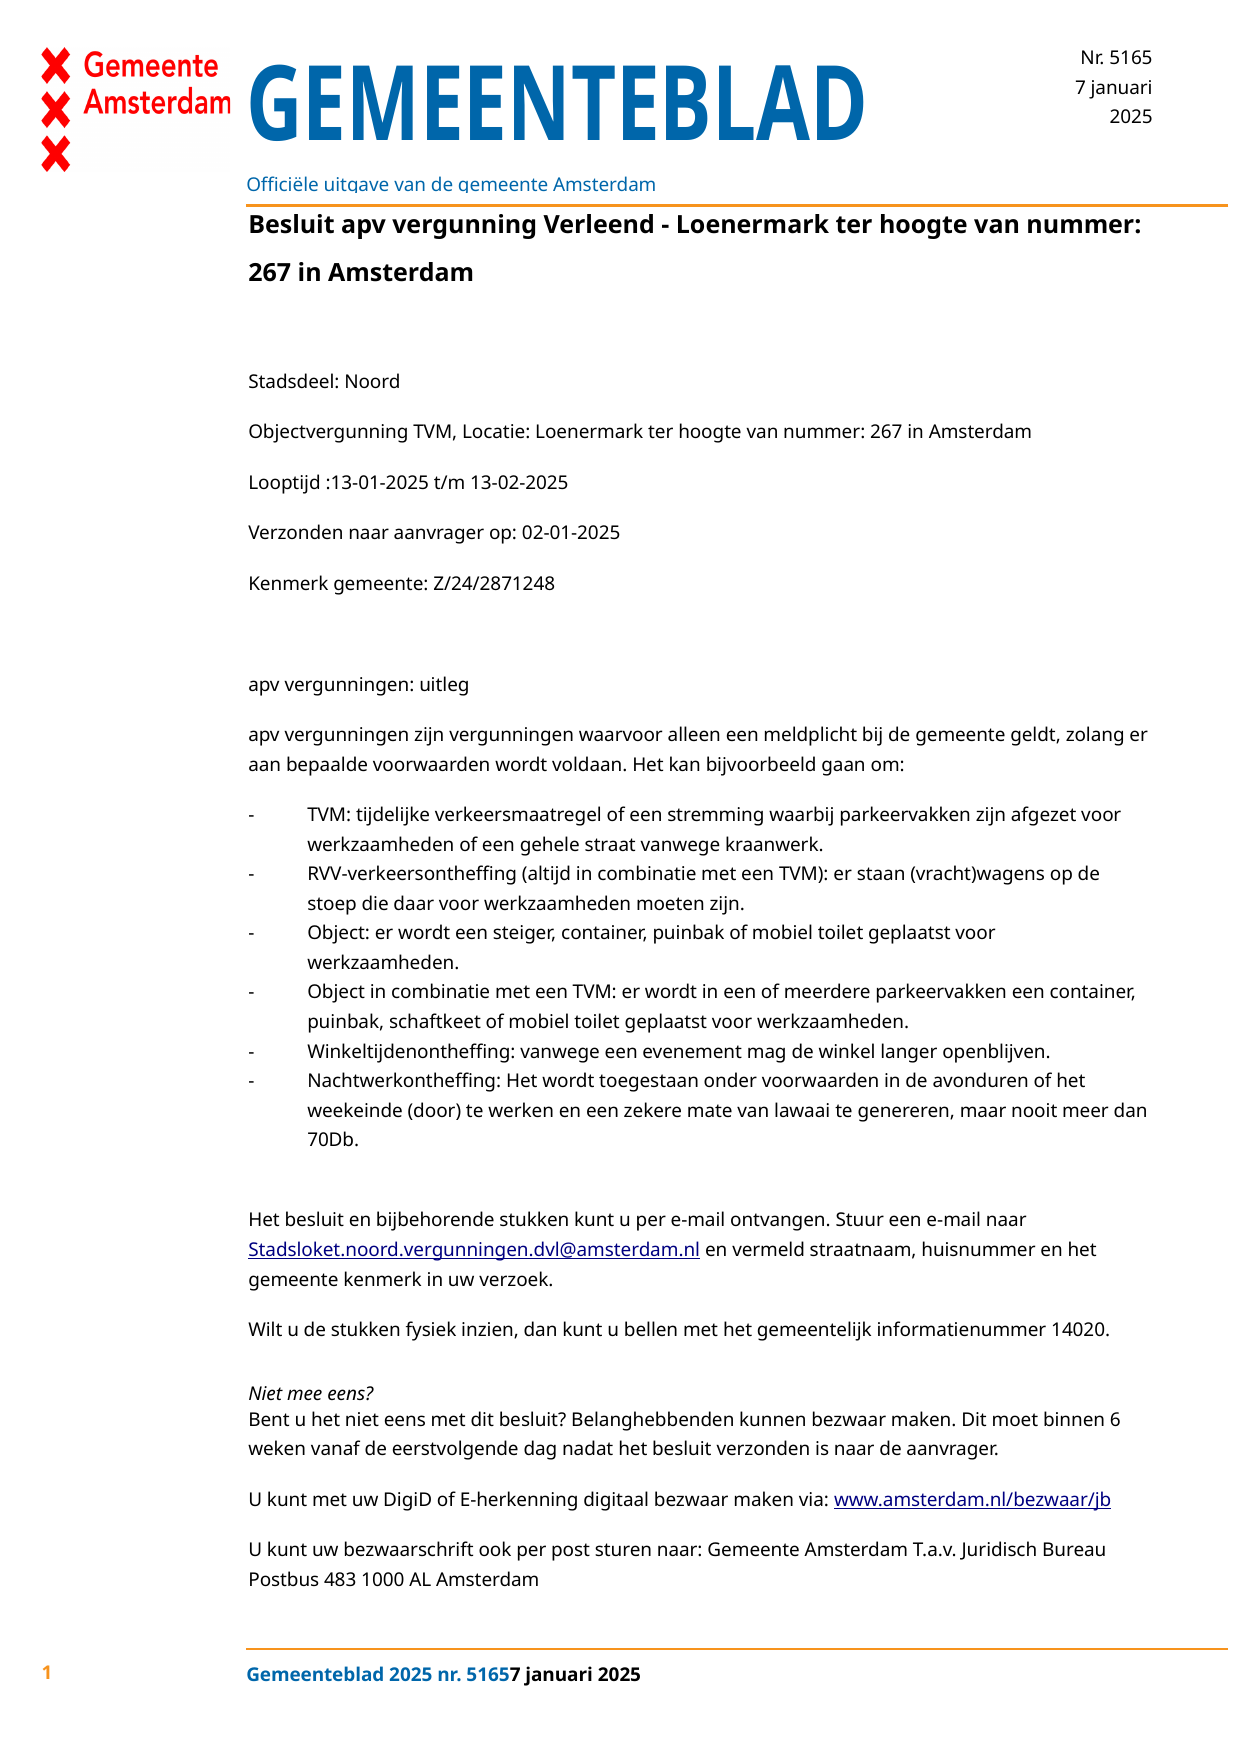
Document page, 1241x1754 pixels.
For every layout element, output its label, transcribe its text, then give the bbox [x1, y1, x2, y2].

list Nachtwerkontheffing: Het wordt toegestaan onder voorwaarden in de avonduren of het weekeinde (door) te werken en een zekere mate van lawaai te genereren, maar nooit meer dan 70Db. [248, 1067, 1152, 1152]
picture [41, 47, 231, 172]
list TVM: tijdelijke verkeersmaatregel of een stremming waarbij parkeervakken zijn afgezet voor werkzaamheden of een gehele straat vanwege kraanwerk. [248, 801, 1152, 857]
list RVV-verkeersontheffing (altijd in combinatie met een TVM): er staan (vracht)wagens op de stoep die daar voor werkzaamheden moeten zijn. [248, 860, 1152, 916]
text Wilt u de stukken fysiek inzien, dan kunt u bellen met het gemeentelijk informatienummer 14020. [248, 1316, 1152, 1342]
text Stadsdeel: Noord [248, 368, 1152, 394]
text Besluit apv vergunning Verleend - Loenermark ter hoogte van nummer: 267 in Amsterdam [248, 207, 1152, 288]
text apv vergunningen: uitleg [248, 671, 1152, 697]
text apv vergunningen zijn vergunningen waarvoor alleen een meldplicht bij de gemeente geldt, zolang er aan bepaalde voorwaarden wordt voldaan. Het kan bijvoorbeeld gaan om: [248, 721, 1152, 777]
list Object: er wordt een steiger, container, puinbak of mobiel toilet geplaatst voor werkzaamheden. [248, 919, 1152, 975]
text Objectvergunning TVM, Locatie: Loenermark ter hoogte van nummer: 267 in Amsterdam [248, 419, 1152, 444]
text Niet mee eens? [248, 1380, 1152, 1406]
text Looptijd :13-01-2025 t/m 13-02-2025 [248, 469, 1152, 495]
text U kunt uw bezwaarschrift ook per post sturen naar: Gemeente Amsterdam T.a.v. Juridisch Bureau Postbus 483 1000 AL Amsterdam [248, 1536, 1152, 1592]
list Object in combinatie met een TVM: er wordt in een of meerdere parkeervakken een container, puinbak, schaftkeet of mobiel toilet geplaatst voor werkzaamheden. [248, 979, 1152, 1034]
text Bent u het niet eens met dit besluit? Belanghebbenden kunnen bezwaar maken. Dit moet binnen 6 weken vanaf de eerstvolgende dag nadat het besluit verzonden is naar de aanvrager. [248, 1406, 1152, 1461]
text Kenmerk gemeente: Z/24/2871248 [248, 570, 1152, 596]
text U kunt met uw DigiD of E-herkenning digitaal bezwaar maken via: www.amsterdam.nl/bezwaar/jb [248, 1486, 1152, 1512]
list Winkeltijdenontheffing: vanwege een evenement mag de winkel langer openblijven. [248, 1038, 1152, 1064]
text Het besluit en bijbehorende stukken kunt u per e-mail ontvangen. Stuur een e-mail naar Stadsloket.noord.vergunningen.dvl@amsterdam.nl en vermeld straatnaam, huisnummer en het gemeente kenmerk in uw verzoek. [248, 1207, 1152, 1292]
text Verzonden naar aanvrager op: 02-01-2025 [248, 519, 1152, 545]
